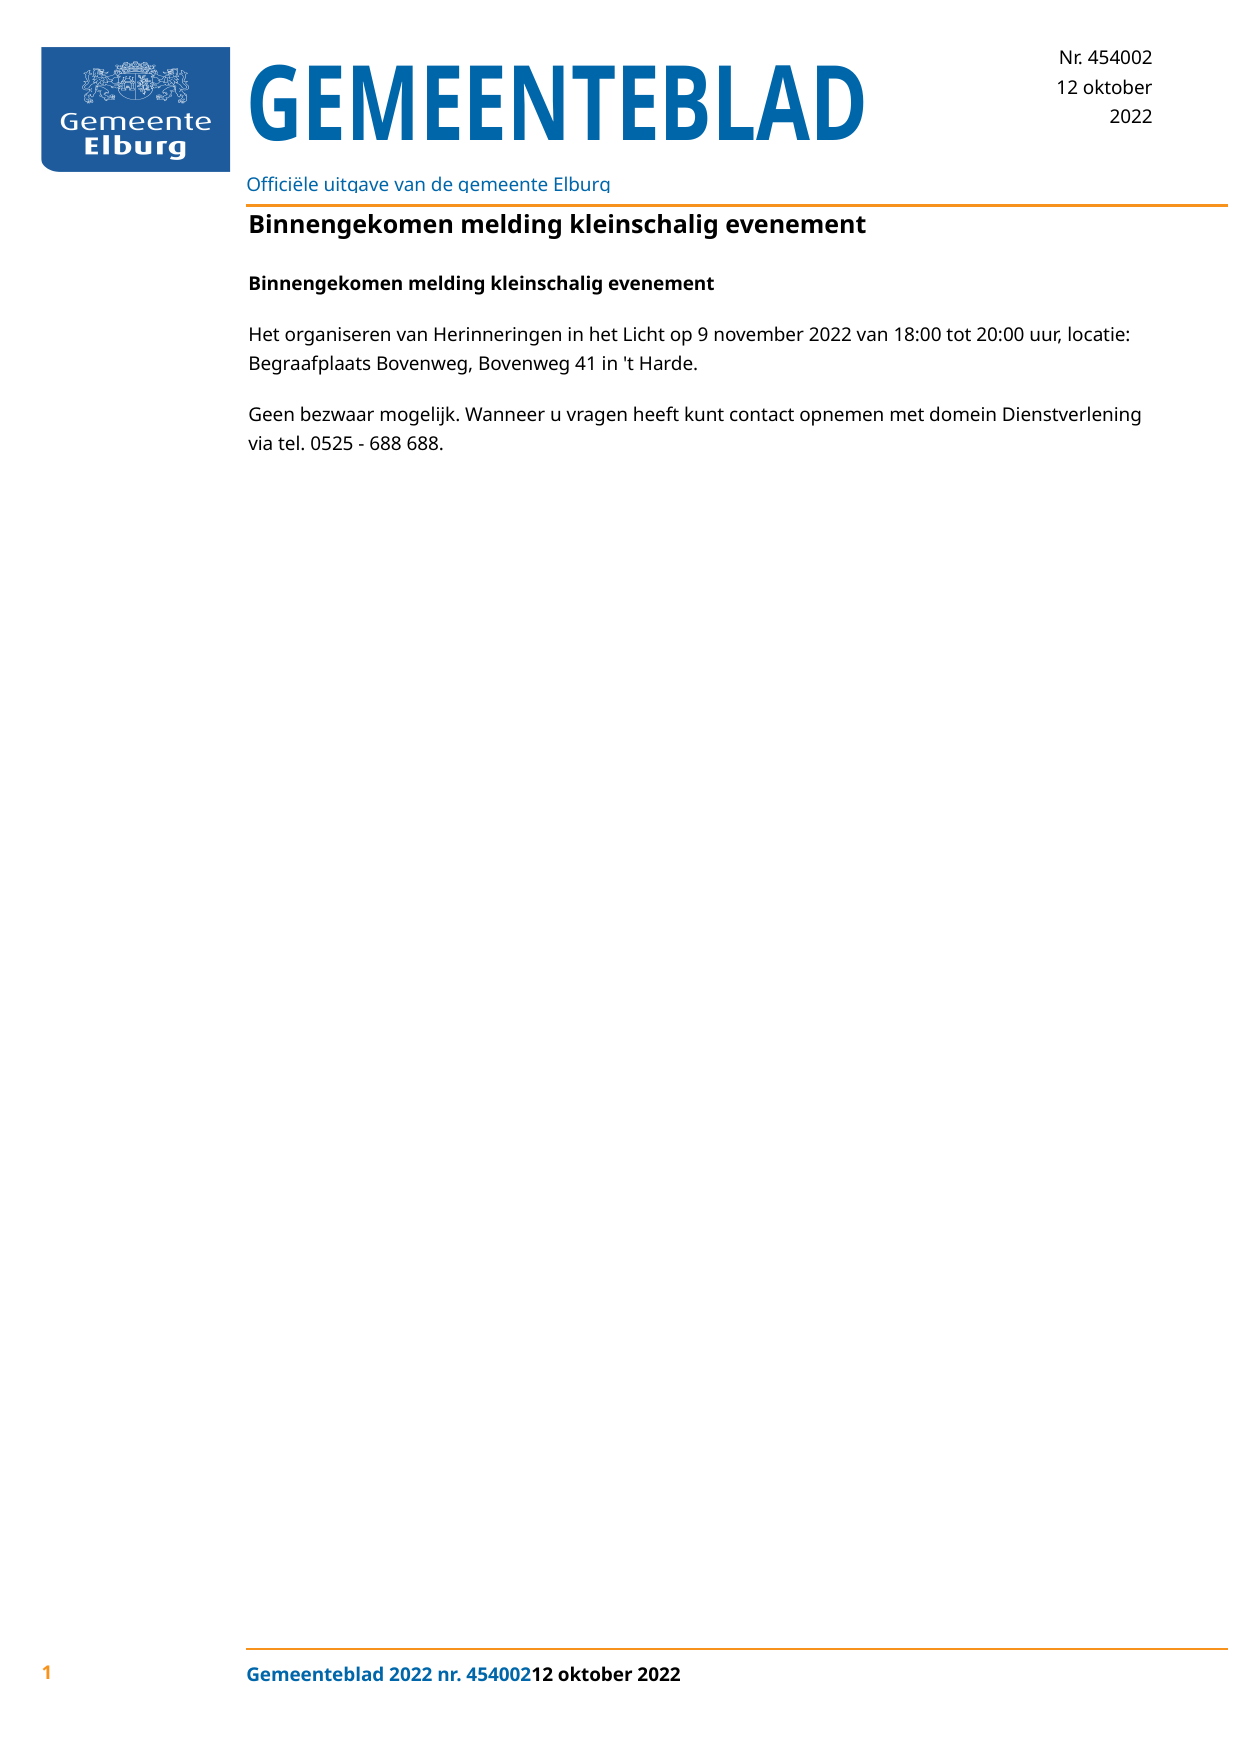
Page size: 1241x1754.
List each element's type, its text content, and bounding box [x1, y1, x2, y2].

picture [41, 47, 231, 172]
text Het organiseren van Herinneringen in het Licht op 9 november 2022 van 18:00 tot 20:00 uur, locatie: Begraafplaats Bovenweg, Bovenweg 41 in 't Harde. [248, 321, 1152, 376]
text Binnengekomen melding kleinschalig evenement [248, 270, 1152, 296]
text Binnengekomen melding kleinschalig evenement [248, 207, 1152, 241]
text Geen bezwaar mogelijk. Wanneer u vragen heeft kunt contact opnemen met domein Dienstverlening via tel. 0525 - 688 688. [248, 401, 1152, 456]
